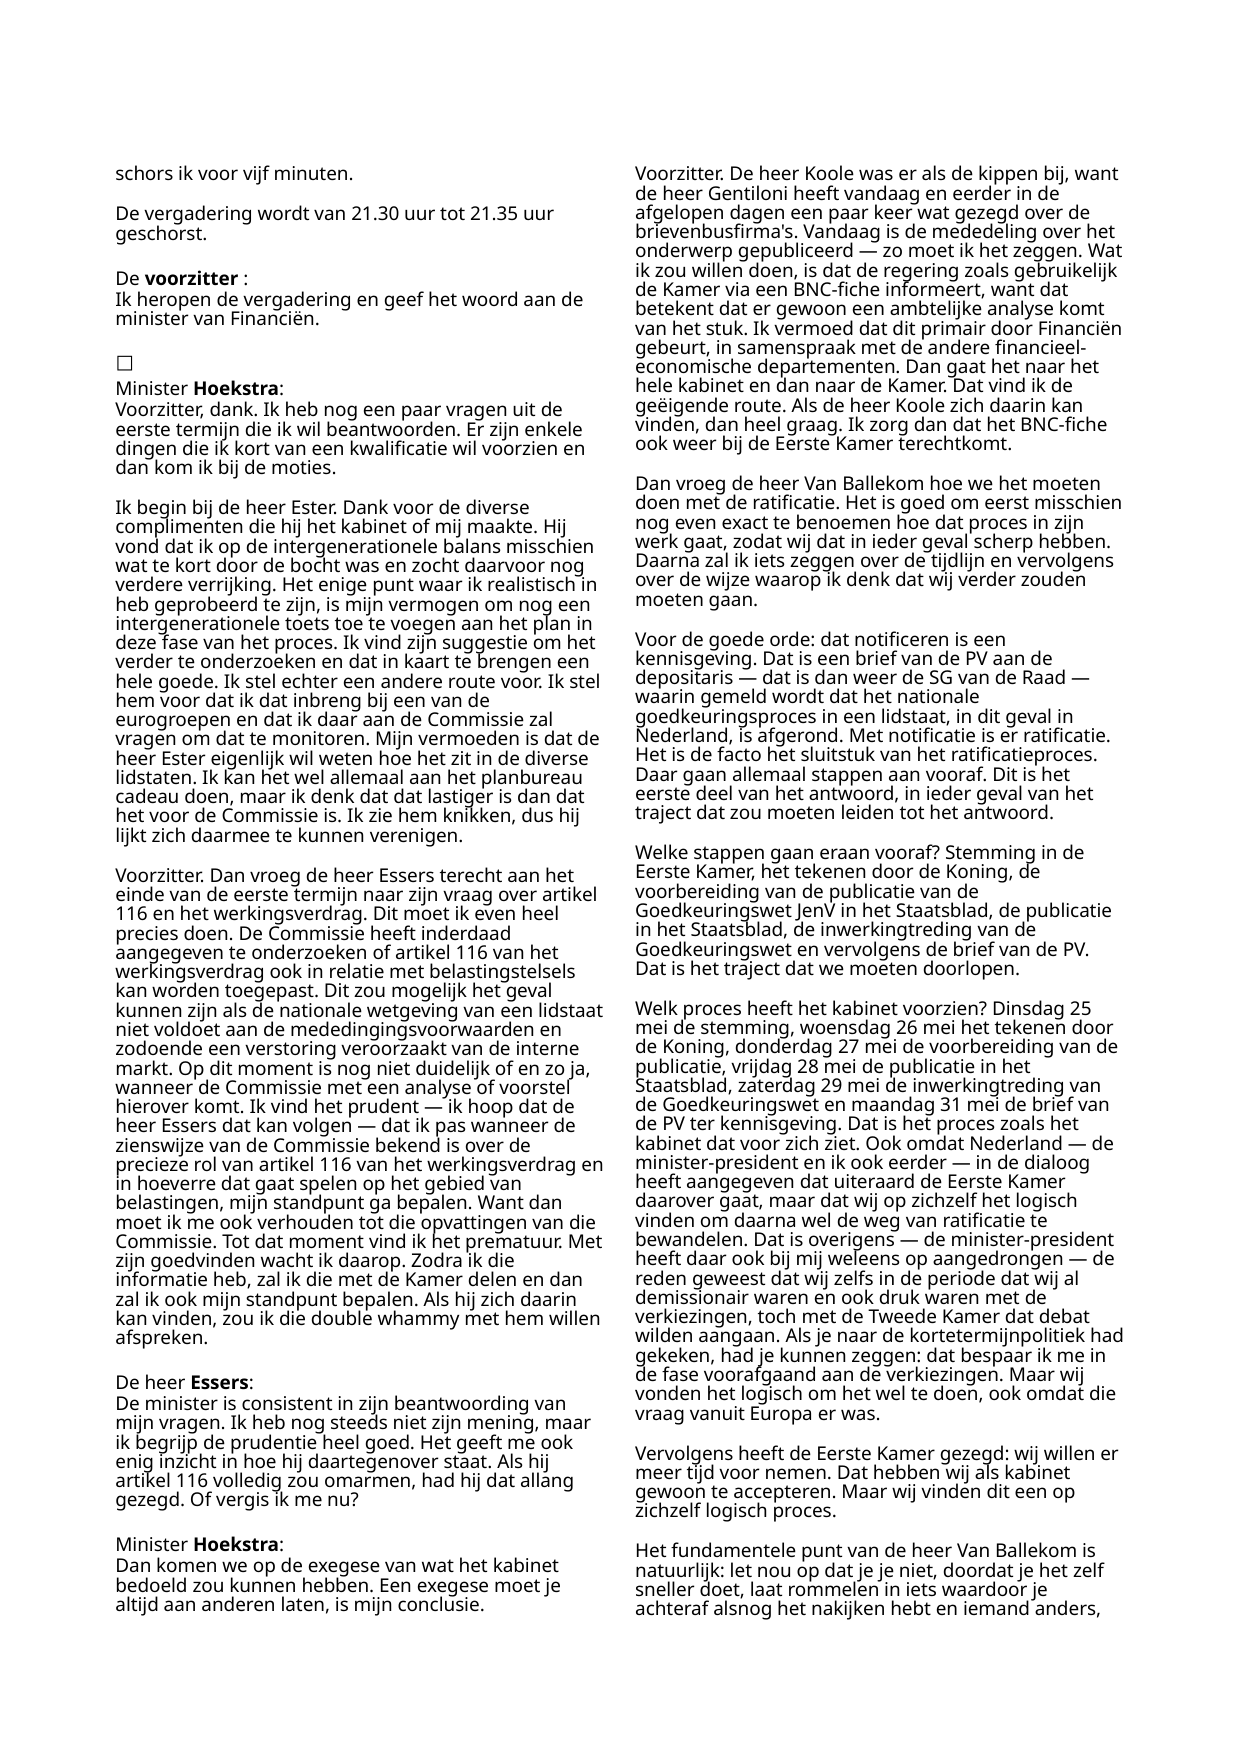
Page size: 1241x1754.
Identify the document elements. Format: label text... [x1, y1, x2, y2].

text Dan komen we op de exegese van wat het kabinet bedoeld zou kunnen hebben. Een exegese moet je altijd aan anderen laten, is mijn conclusie. [115, 1557, 605, 1615]
text Ik begin bij de heer Ester. Dank voor de diverse complimenten die hij het kabinet of mij maakte. Hij vond dat ik op de intergenerationele balans misschien wat te kort door de bocht was en zocht daarvoor nog verdere verrijking. Het enige punt waar ik realistisch in heb geprobeerd te zijn, is mijn vermogen om nog een intergenerationele toets toe te voegen aan het plan in deze fase van het proces. Ik vind zijn suggestie om het verder te onderzoeken en dat in kaart te brengen een hele goede. Ik stel echter een andere route voor. Ik stel hem voor dat ik dat inbreng bij een van de eurogroepen en dat ik daar aan de Commissie zal vragen om dat te monitoren. Mijn vermoeden is dat de heer Ester eigenlijk wil weten hoe het zit in de diverse lidstaten. Ik kan het wel allemaal aan het planbureau cadeau doen, maar ik denk dat dat lastiger is dan dat het voor de Commissie is. Ik zie hem knikken, dus hij lijkt zich daarmee te kunnen verenigen. [115, 499, 605, 846]
text De heer Essers: [115, 1369, 605, 1395]
text Minister Hoekstra: [115, 1532, 605, 1557]
text Vervolgens heeft de Eerste Kamer gezegd: wij willen er meer tijd voor nemen. Dat hebben wij als kabinet gewoon te accepteren. Maar wij vinden dit een op zichzelf logisch proces. [635, 1444, 1125, 1522]
text schors ik voor vijf minuten. [115, 165, 605, 184]
text De minister is consistent in zijn beantwoording van mijn vragen. Ik heb nog steeds niet zijn mening, maar ik begrijp de prudentie heel goed. Het geeft me ook enig inzicht in hoe hij daartegenover staat. Als hij artikel 116 volledig zou omarmen, had hij dat allang gezegd. Of vergis ik me nu? [115, 1395, 605, 1511]
text Welk proces heeft het kabinet voorzien? Dinsdag 25 mei de stemming, woensdag 26 mei het tekenen door de Koning, donderdag 27 mei de voorbereiding van de publicatie, vrijdag 28 mei de publicatie in het Staatsblad, zaterdag 29 mei de inwerkingtreding van de Goedkeuringswet en maandag 31 mei de brief van de PV ter kennisgeving. Dat is het proces zoals het kabinet dat voor zich ziet. Ook omdat Nederland — de minister-president en ik ook eerder — in de dialoog heeft aangegeven dat uiteraard de Eerste Kamer daarover gaat, maar dat wij op zichzelf het logisch vinden om daarna wel de weg van ratificatie te bewandelen. Dat is overigens — de minister-president heeft daar ook bij mij weleens op aangedrongen — de reden geweest dat wij zelfs in de periode dat wij al demissionair waren en ook druk waren met de verkiezingen, toch met de Tweede Kamer dat debat wilden aangaan. Als je naar de kortetermijnpolitiek had gekeken, had je kunnen zeggen: dat bespaar ik me in de fase voorafgaand aan de verkiezingen. Maar wij vonden het logisch om het wel te doen, ook omdat die vraag vanuit Europa er was. [635, 1000, 1125, 1424]
text Dan vroeg de heer Van Ballekom hoe we het moeten doen met de ratificatie. Het is goed om eerst misschien nog even exact te benoemen hoe dat proces in zijn werk gaat, zodat wij dat in ieder geval scherp hebben. Daarna zal ik iets zeggen over de tijdlijn en vervolgens over de wijze waarop ik denk dat wij verder zouden moeten gaan. [635, 475, 1125, 610]
text Minister Hoekstra: [115, 376, 605, 401]
text De vergadering wordt van 21.30 uur tot 21.35 uur geschorst. [115, 205, 605, 244]
text Ik heropen de vergadering en geef het woord aan de minister van Financiën. [115, 291, 605, 329]
text Het fundamentele punt van de heer Van Ballekom is natuurlijk: let nou op dat je je niet, doordat je het zelf sneller doet, laat rommelen in iets waardoor je achteraf alsnog het nakijken hebt en iemand anders, [635, 1542, 1125, 1619]
text Voor de goede orde: dat notificeren is een kennisgeving. Dat is een brief van de PV aan de depositaris — dat is dan weer de SG van de Raad — waarin gemeld wordt dat het nationale goedkeuringsproces in een lidstaat, in dit geval in Nederland, is afgerond. Met notificatie is er ratificatie. Het is de facto het sluitstuk van het ratificatieproces. Daar gaan allemaal stappen aan vooraf. Dit is het eerste deel van het antwoord, in ieder geval van het traject dat zou moeten leiden tot het antwoord. [635, 631, 1125, 823]
text Voorzitter. De heer Koole was er als de kippen bij, want de heer Gentiloni heeft vandaag en eerder in de afgelopen dagen een paar keer wat gezegd over de brievenbusfirma's. Vandaag is de mededeling over het onderwerp gepubliceerd — zo moet ik het zeggen. Wat ik zou willen doen, is dat de regering zoals gebruikelijk de Kamer via een BNC-fiche informeert, want dat betekent dat er gewoon een ambtelijke analyse komt van het stuk. Ik vermoed dat dit primair door Financiën gebeurt, in samenspraak met de andere financieel-economische departementen. Dan gaat het naar het hele kabinet en dan naar de Kamer. Dat vind ik de geëigende route. Als de heer Koole zich daarin kan vinden, dan heel graag. Ik zorg dan dat het BNC-fiche ook weer bij de Eerste Kamer terechtkomt. [635, 165, 1125, 454]
text Voorzitter. Dan vroeg de heer Essers terecht aan het einde van de eerste termijn naar zijn vraag over artikel 116 en het werkingsverdrag. Dit moet ik even heel precies doen. De Commissie heeft inderdaad aangegeven te onderzoeken of artikel 116 van het werkingsverdrag ook in relatie met belastingstelsels kan worden toegepast. Dit zou mogelijk het geval kunnen zijn als de nationale wetgeving van een lidstaat niet voldoet aan de mededingingsvoorwaarden en zodoende een verstoring veroorzaakt van de interne markt. Op dit moment is nog niet duidelijk of en zo ja, wanneer de Commissie met een analyse of voorstel hierover komt. Ik vind het prudent — ik hoop dat de heer Essers dat kan volgen — dat ik pas wanneer de zienswijze van de Commissie bekend is over de precieze rol van artikel 116 van het werkingsverdrag en in hoeverre dat gaat spelen op het gebied van belastingen, mijn standpunt ga bepalen. Want dan moet ik me ook verhouden tot die opvattingen van die Commissie. Tot dat moment vind ik het prematuur. Met zijn goedvinden wacht ik daarop. Zodra ik die informatie heb, zal ik die met de Kamer delen en dan zal ik ook mijn standpunt bepalen. Als hij zich daarin kan vinden, zou ik die double whammy met hem willen afspreken. [115, 867, 605, 1348]
text De voorzitter : [115, 265, 605, 291]
text Voorzitter, dank. Ik heb nog een paar vragen uit de eerste termijn die ik wil beantwoorden. Er zijn enkele dingen die ik kort van een kwalificatie wil voorzien en dan kom ik bij de moties. [115, 401, 605, 478]
text Welke stappen gaan eraan vooraf? Stemming in de Eerste Kamer, het tekenen door de Koning, de voorbereiding van de publicatie van de Goedkeuringswet JenV in het Staatsblad, de publicatie in het Staatsblad, de inwerkingtreding van de Goedkeuringswet en vervolgens de brief van de PV. Dat is het traject dat we moeten doorlopen. [635, 844, 1125, 979]
text ⬜ [115, 350, 605, 376]
